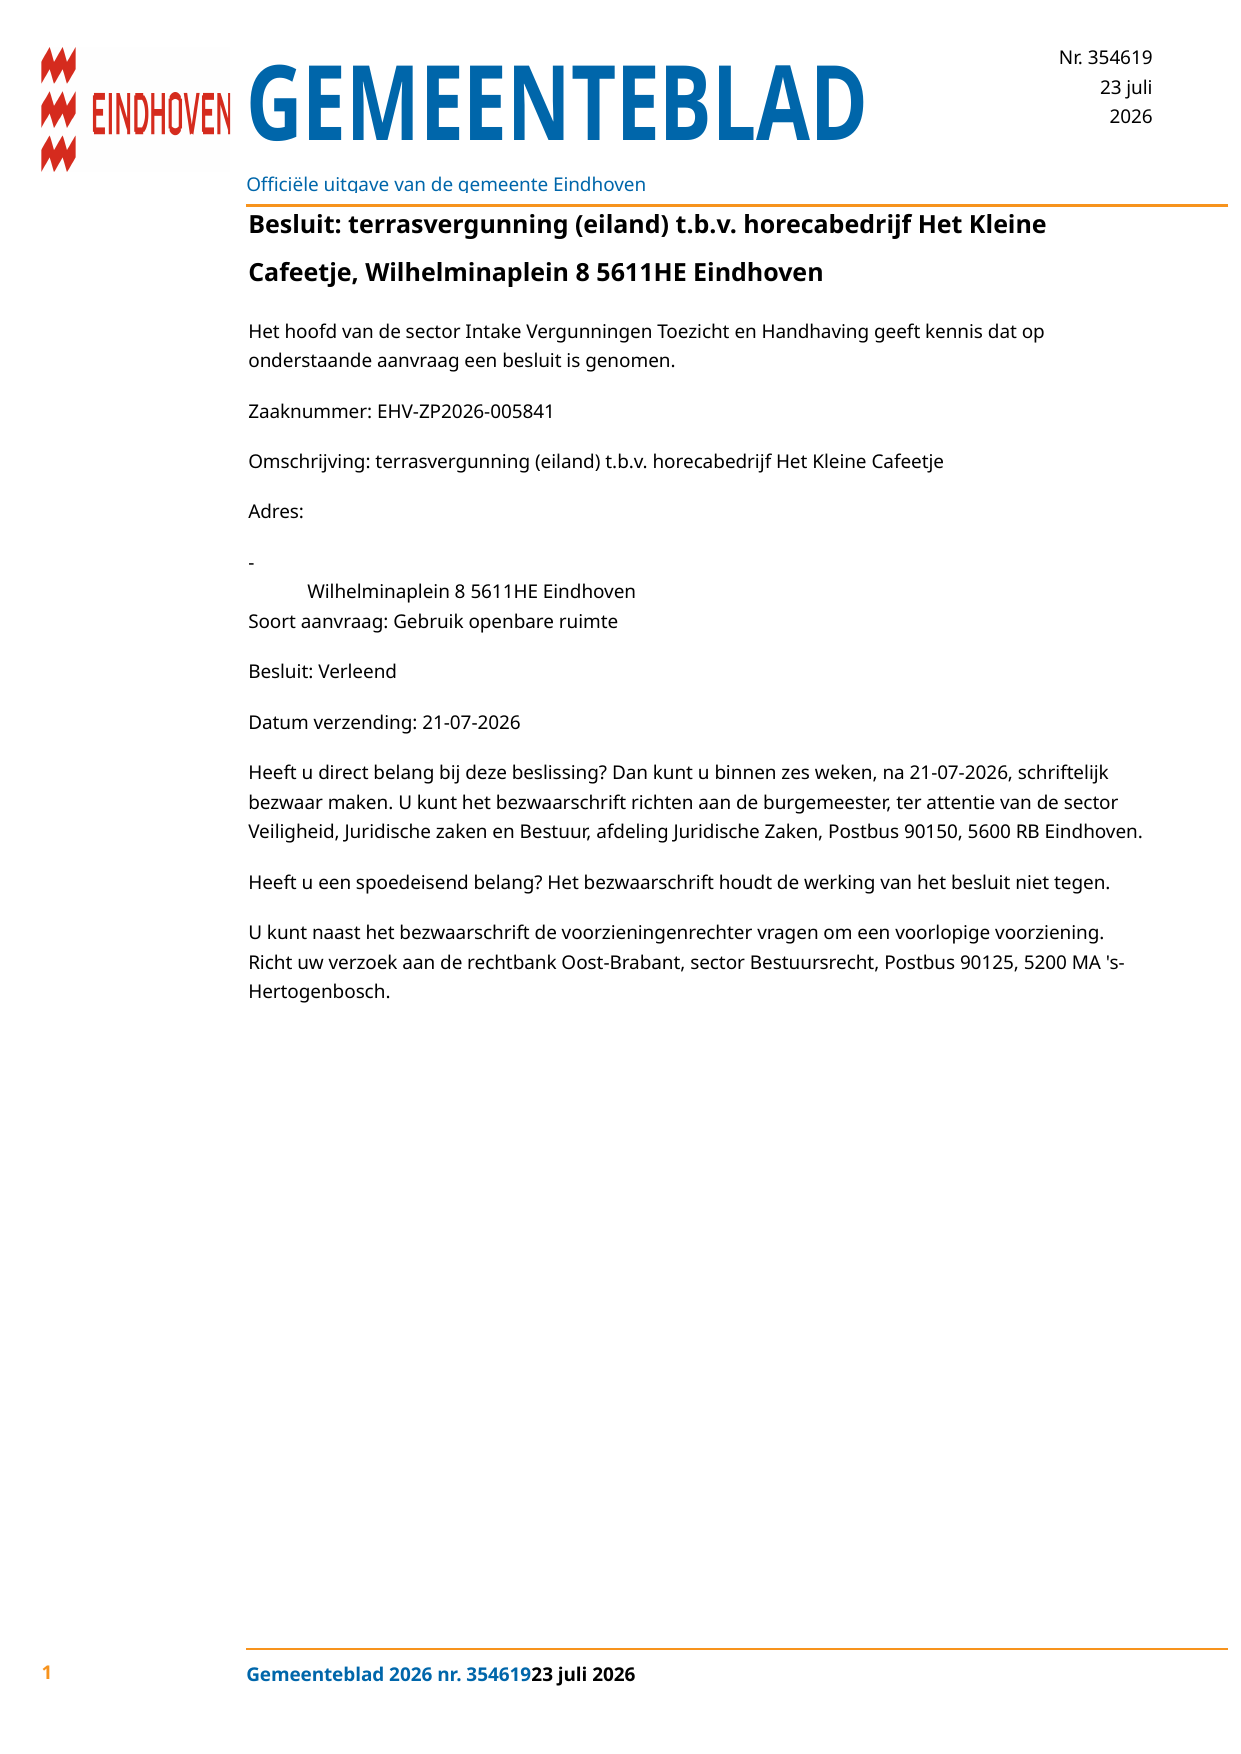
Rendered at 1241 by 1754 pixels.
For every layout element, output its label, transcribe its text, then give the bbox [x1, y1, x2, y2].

text U kunt naast het bezwaarschrift de voorzieningenrechter vragen om een voorlopige voorziening. Richt uw verzoek aan de rechtbank Oost-Brabant, sector Bestuursrecht, Postbus 90125, 5200 MA 's-Hertogenbosch. [248, 919, 1152, 1004]
text Heeft u een spoedeisend belang? Het bezwaarschrift houdt de werking van het besluit niet tegen. [248, 869, 1152, 895]
text Datum verzending: 21-07-2026 [248, 709, 1152, 735]
text Besluit: Verleend [248, 659, 1152, 684]
text Soort aanvraag: Gebruik openbare ruimte [248, 608, 1152, 634]
picture [41, 47, 231, 172]
text Heeft u direct belang bij deze beslissing? Dan kunt u binnen zes weken, na 21-07-2026, schriftelijk bezwaar maken. U kunt het bezwaarschrift richten aan de burgemeester, ter attentie van de sector Veiligheid, Juridische zaken en Bestuur, afdeling Juridische Zaken, Postbus 90150, 5600 RB Eindhoven. [248, 759, 1152, 844]
list Wilhelminaplein 8 5611HE Eindhoven [248, 579, 1152, 604]
text Adres: [248, 499, 1152, 524]
text Zaaknummer: EHV-ZP2026-005841 [248, 398, 1152, 424]
text Besluit: terrasvergunning (eiland) t.b.v. horecabedrijf Het Kleine Cafeetje, Wilhelminaplein 8 5611HE Eindhoven [248, 207, 1152, 288]
text Het hoofd van de sector Intake Vergunningen Toezicht en Handhaving geeft kennis dat op onderstaande aanvraag een besluit is genomen. [248, 318, 1152, 373]
text Omschrijving: terrasvergunning (eiland) t.b.v. horecabedrijf Het Kleine Cafeetje [248, 448, 1152, 474]
